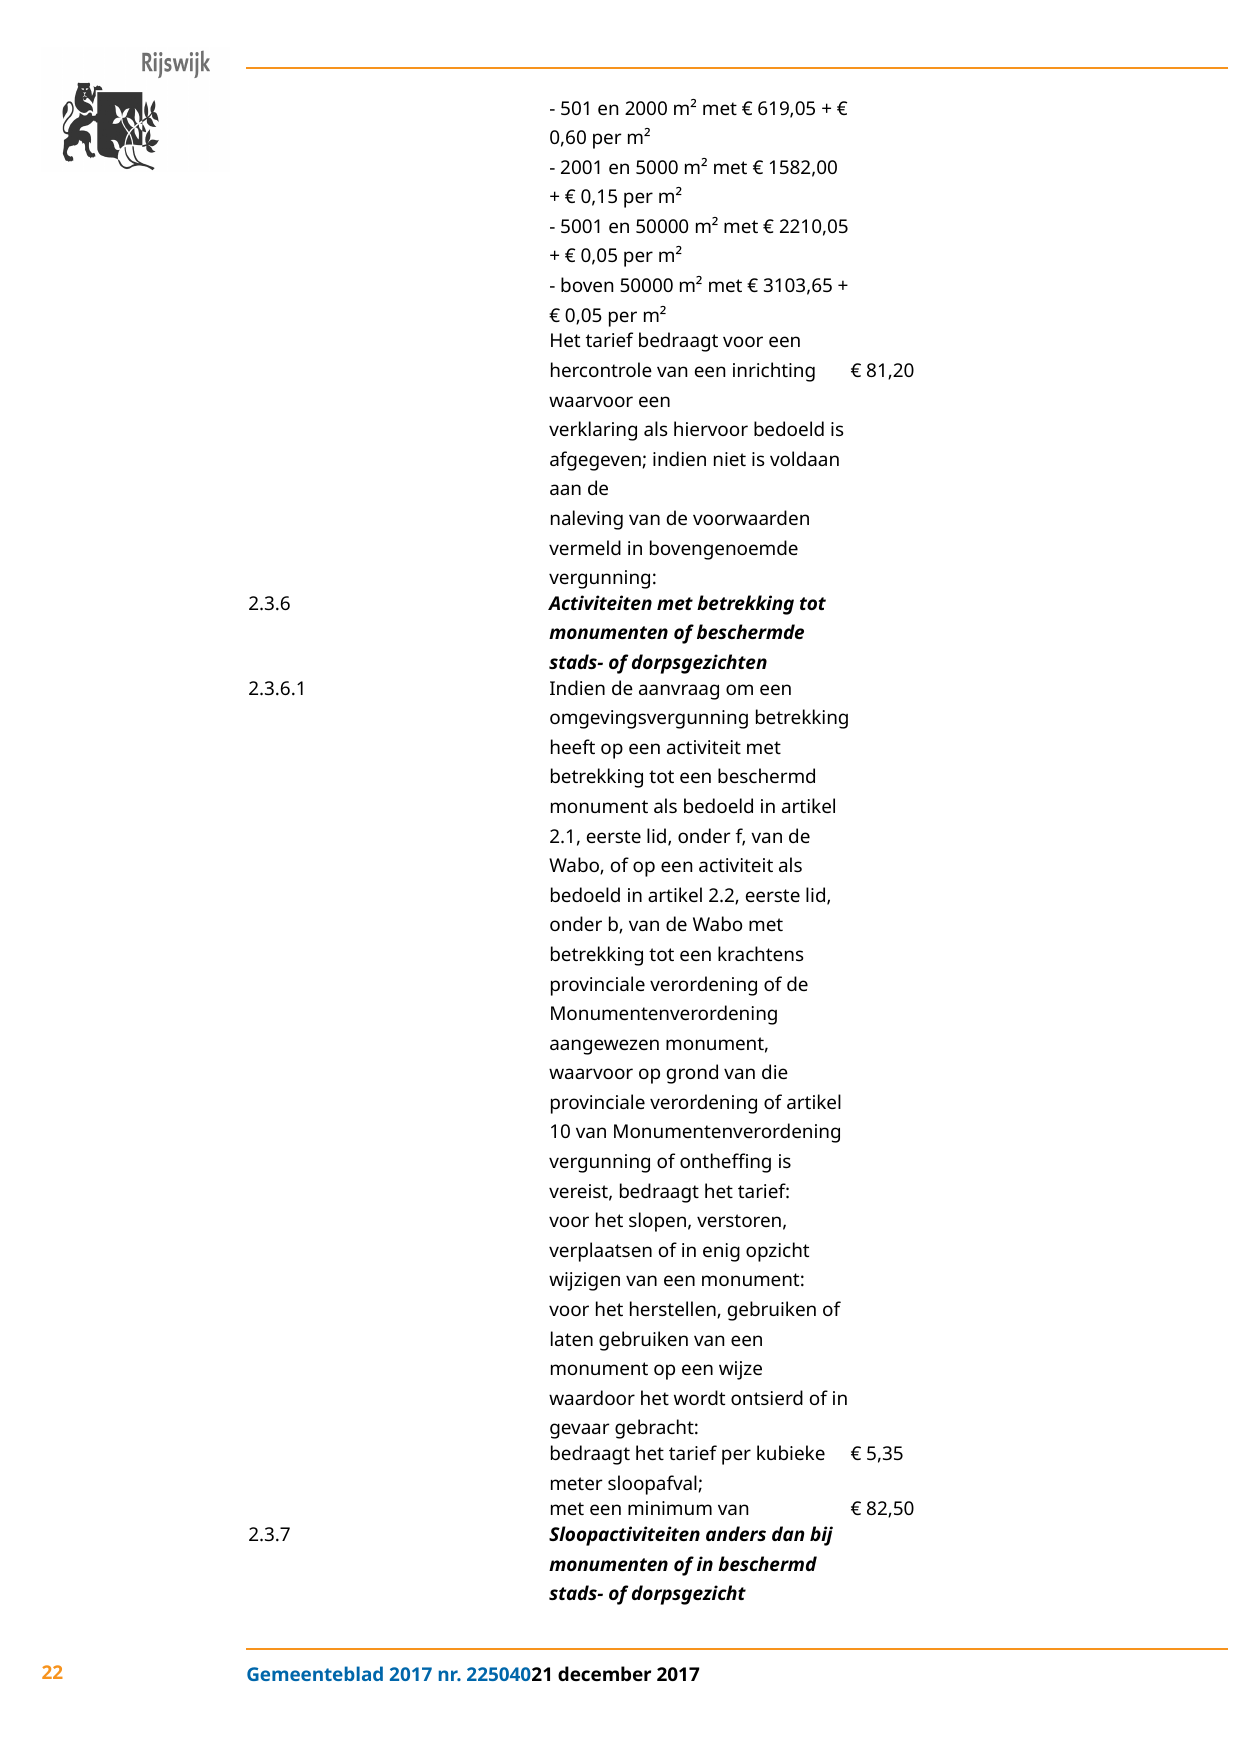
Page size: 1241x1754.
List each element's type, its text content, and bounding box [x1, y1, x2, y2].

table_cell Het tarief bedraagt voor een hercontrole van een inrichting waarvoor een verklaring als hiervoor bedoeld is afgegeven; indien niet is voldaan aan de naleving van de voorwaarden vermeld in bovengenoemde vergunning: [549, 328, 850, 590]
table_cell € 82,50 [850, 1496, 1152, 1521]
table_cell [248, 1440, 549, 1496]
table_cell Activiteiten met betrekking tot monumenten of beschermde stads- of dorpsgezichten [549, 590, 850, 675]
table_cell [850, 95, 1152, 328]
table_cell [248, 95, 549, 328]
table_cell met een minimum van [549, 1496, 850, 1521]
table_cell [248, 328, 549, 590]
table_cell bedraagt het tarief per kubieke meter sloopafval; [549, 1440, 850, 1496]
table_cell [850, 675, 1152, 1440]
table_cell 2.3.6.1 [248, 675, 549, 1440]
table_cell - 501 en 2000 m² met € 619,05 + € 0,60 per m² - 2001 en 5000 m² met € 1582,00 + € 0,15 per m² - 5001 en 50000 m² met € 2210,05 + € 0,05 per m² - boven 50000 m² met € 3103,65 + € 0,05 per m² [549, 95, 850, 328]
table_cell Indien de aanvraag om een omgevingsvergunning betrekking heeft op een activiteit met betrekking tot een beschermd monument als bedoeld in artikel 2.1, eerste lid, onder f, van de Wabo, of op een activiteit als bedoeld in artikel 2.2, eerste lid, onder b, van de Wabo met betrekking tot een krachtens provinciale verordening of de Monumentenverordening aangewezen monument, waarvoor op grond van die provinciale verordening of artikel 10 van Monumentenverordening vergunning of ontheffing is vereist, bedraagt het tarief: voor het slopen, verstoren, verplaatsen of in enig opzicht wijzigen van een monument: voor het herstellen, gebruiken of laten gebruiken van een monument op een wijze waardoor het wordt ontsierd of in gevaar gebracht: [549, 675, 850, 1440]
table_cell [248, 1496, 549, 1521]
table_cell [850, 590, 1152, 675]
table_cell € 81,20 [850, 328, 1152, 590]
picture [41, 47, 231, 172]
table_cell € 5,35 [850, 1440, 1152, 1496]
table_cell [850, 1521, 1152, 1606]
table_cell 2.3.7 [248, 1521, 549, 1606]
table_cell 2.3.6 [248, 590, 549, 675]
table_cell Sloopactiviteiten anders dan bij monumenten of in beschermd stads- of dorpsgezicht [549, 1521, 850, 1606]
